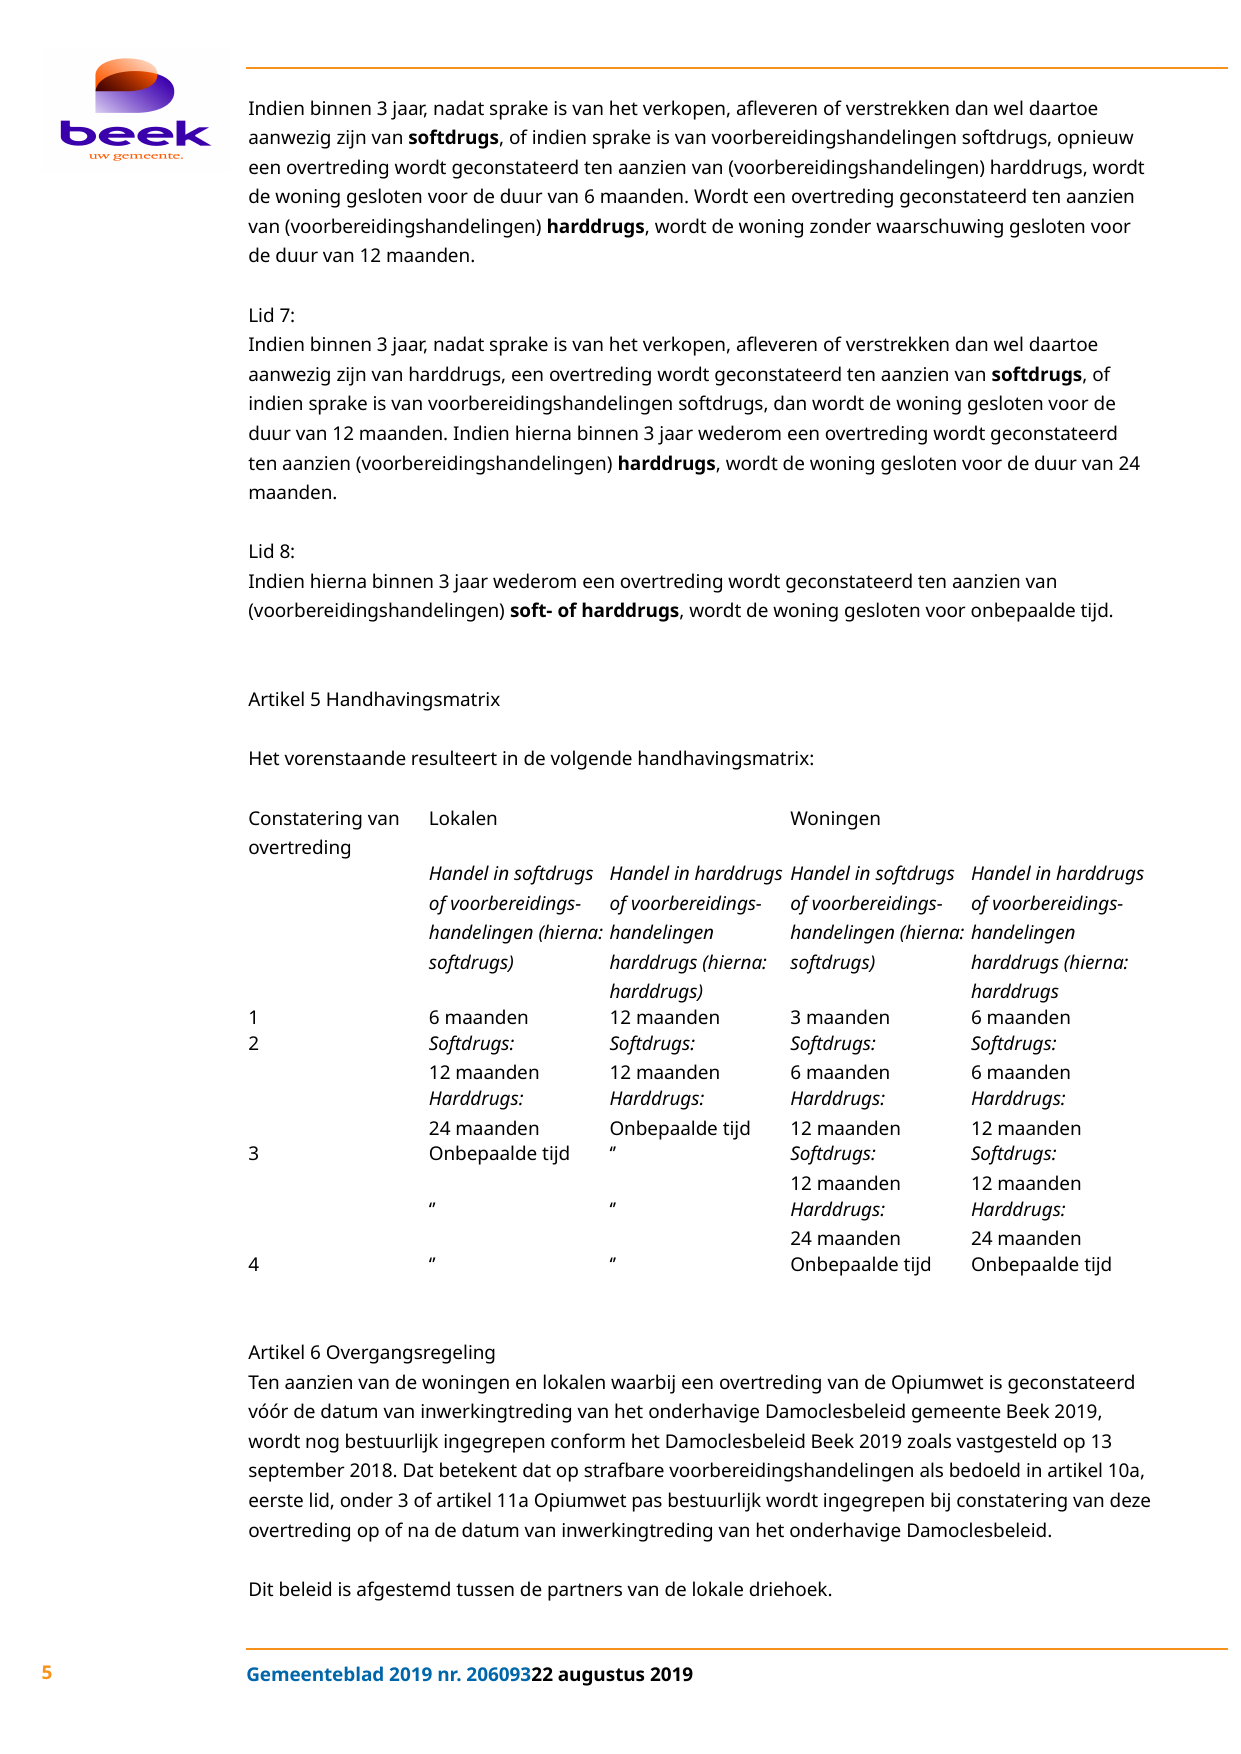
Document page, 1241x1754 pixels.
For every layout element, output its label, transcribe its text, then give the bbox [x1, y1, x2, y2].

table_cell [248, 1196, 429, 1251]
table_cell 3 [248, 1141, 429, 1196]
table_header Woningen [790, 805, 1152, 860]
table_cell Softdrugs: 12 maanden [971, 1141, 1152, 1196]
table_cell ‘’ [429, 1251, 609, 1277]
table_cell Softdrugs: 12 maanden [609, 1030, 790, 1085]
table_cell Onbepaalde tijd [429, 1141, 609, 1196]
text Lid 8: [248, 538, 1152, 564]
table_cell 12 maanden [609, 1004, 790, 1030]
table_cell [248, 1085, 429, 1141]
table_cell Harddrugs: 24 maanden [971, 1196, 1152, 1251]
text Het vorenstaande resulteert in de volgende handhavingsmatrix: [248, 746, 1152, 771]
table_cell 2 [248, 1030, 429, 1085]
picture [41, 47, 231, 172]
table_cell 6 maanden [971, 1004, 1152, 1030]
text Ten aanzien van de woningen en lokalen waarbij een overtreding van de Opiumwet is geconstateerd vóór de datum van inwerkingtreding van het onderhavige Damoclesbeleid gemeente Beek 2019, wordt nog bestuurlijk ingegrepen conform het Damoclesbeleid Beek 2019 zoals vastgesteld op 13 september 2018. Dat betekent dat op strafbare voorbereidingshandelingen als bedoeld in artikel 10a, eerste lid, onder 3 of artikel 11a Opiumwet pas bestuurlijk wordt ingegrepen bij constatering van deze overtreding op of na de datum van inwerkingtreding van het onderhavige Damoclesbeleid. [248, 1369, 1152, 1543]
table_cell Softdrugs: 12 maanden [429, 1030, 609, 1085]
text Indien binnen 3 jaar, nadat sprake is van het verkopen, afleveren of verstrekken dan wel daartoe aanwezig zijn van harddrugs, een overtreding wordt geconstateerd ten aanzien van softdrugs, of indien sprake is van voorbereidingshandelingen softdrugs, dan wordt de woning gesloten voor de duur van 12 maanden. Indien hierna binnen 3 jaar wederom een overtreding wordt geconstateerd ten aanzien (voorbereidingshandelingen) harddrugs, wordt de woning gesloten voor de duur van 24 maanden. [248, 331, 1152, 505]
table_cell Softdrugs: 6 maanden [971, 1030, 1152, 1085]
table_cell Handel in softdrugs of voorbereidings- handelingen (hierna: softdrugs) [790, 860, 971, 1004]
text Artikel 6 Overgangsregeling [248, 1339, 1152, 1365]
table_cell Handel in harddrugs of voorbereidings- handelingen harddrugs (hierna: harddrugs) [609, 860, 790, 1004]
table_cell 1 [248, 1004, 429, 1030]
table_cell Handel in softdrugs of voorbereidings- handelingen (hierna: softdrugs) [429, 860, 609, 1004]
table_cell Onbepaalde tijd [790, 1251, 971, 1277]
table_cell ‘’ [609, 1141, 790, 1196]
text Indien hierna binnen 3 jaar wederom een overtreding wordt geconstateerd ten aanzien van (voorbereidingshandelingen) soft- of harddrugs, wordt de woning gesloten voor onbepaalde tijd. [248, 568, 1152, 623]
text Lid 7: [248, 302, 1152, 328]
table_cell [248, 860, 429, 1004]
table_cell ‘’ [429, 1196, 609, 1251]
table_header Lokalen [429, 805, 790, 860]
table_cell Onbepaalde tijd [971, 1251, 1152, 1277]
table_cell 6 maanden [429, 1004, 609, 1030]
table_cell 4 [248, 1251, 429, 1277]
table_cell Softdrugs: 6 maanden [790, 1030, 971, 1085]
text Indien binnen 3 jaar, nadat sprake is van het verkopen, afleveren of verstrekken dan wel daartoe aanwezig zijn van softdrugs, of indien sprake is van voorbereidingshandelingen softdrugs, opnieuw een overtreding wordt geconstateerd ten aanzien van (voorbereidingshandelingen) harddrugs, wordt de woning gesloten voor de duur van 6 maanden. Wordt een overtreding geconstateerd ten aanzien van (voorbereidingshandelingen) harddrugs, wordt de woning zonder waarschuwing gesloten voor de duur van 12 maanden. [248, 95, 1152, 268]
table_header Constatering van overtreding [248, 805, 429, 860]
table_cell Softdrugs: 12 maanden [790, 1141, 971, 1196]
table_cell Harddrugs: 24 maanden [790, 1196, 971, 1251]
table_cell ‘’ [609, 1196, 790, 1251]
table_cell Harddrugs: Onbepaalde tijd [609, 1085, 790, 1141]
table_cell Harddrugs: 12 maanden [971, 1085, 1152, 1141]
table_cell ‘’ [609, 1251, 790, 1277]
table_cell Handel in harddrugs of voorbereidings- handelingen harddrugs (hierna: harddrugs [971, 860, 1152, 1004]
text Artikel 5 Handhavingsmatrix [248, 686, 1152, 712]
table_cell Harddrugs: 24 maanden [429, 1085, 609, 1141]
text Dit beleid is afgestemd tussen de partners van de lokale driehoek. [248, 1576, 1152, 1602]
table_cell 3 maanden [790, 1004, 971, 1030]
table_cell Harddrugs: 12 maanden [790, 1085, 971, 1141]
